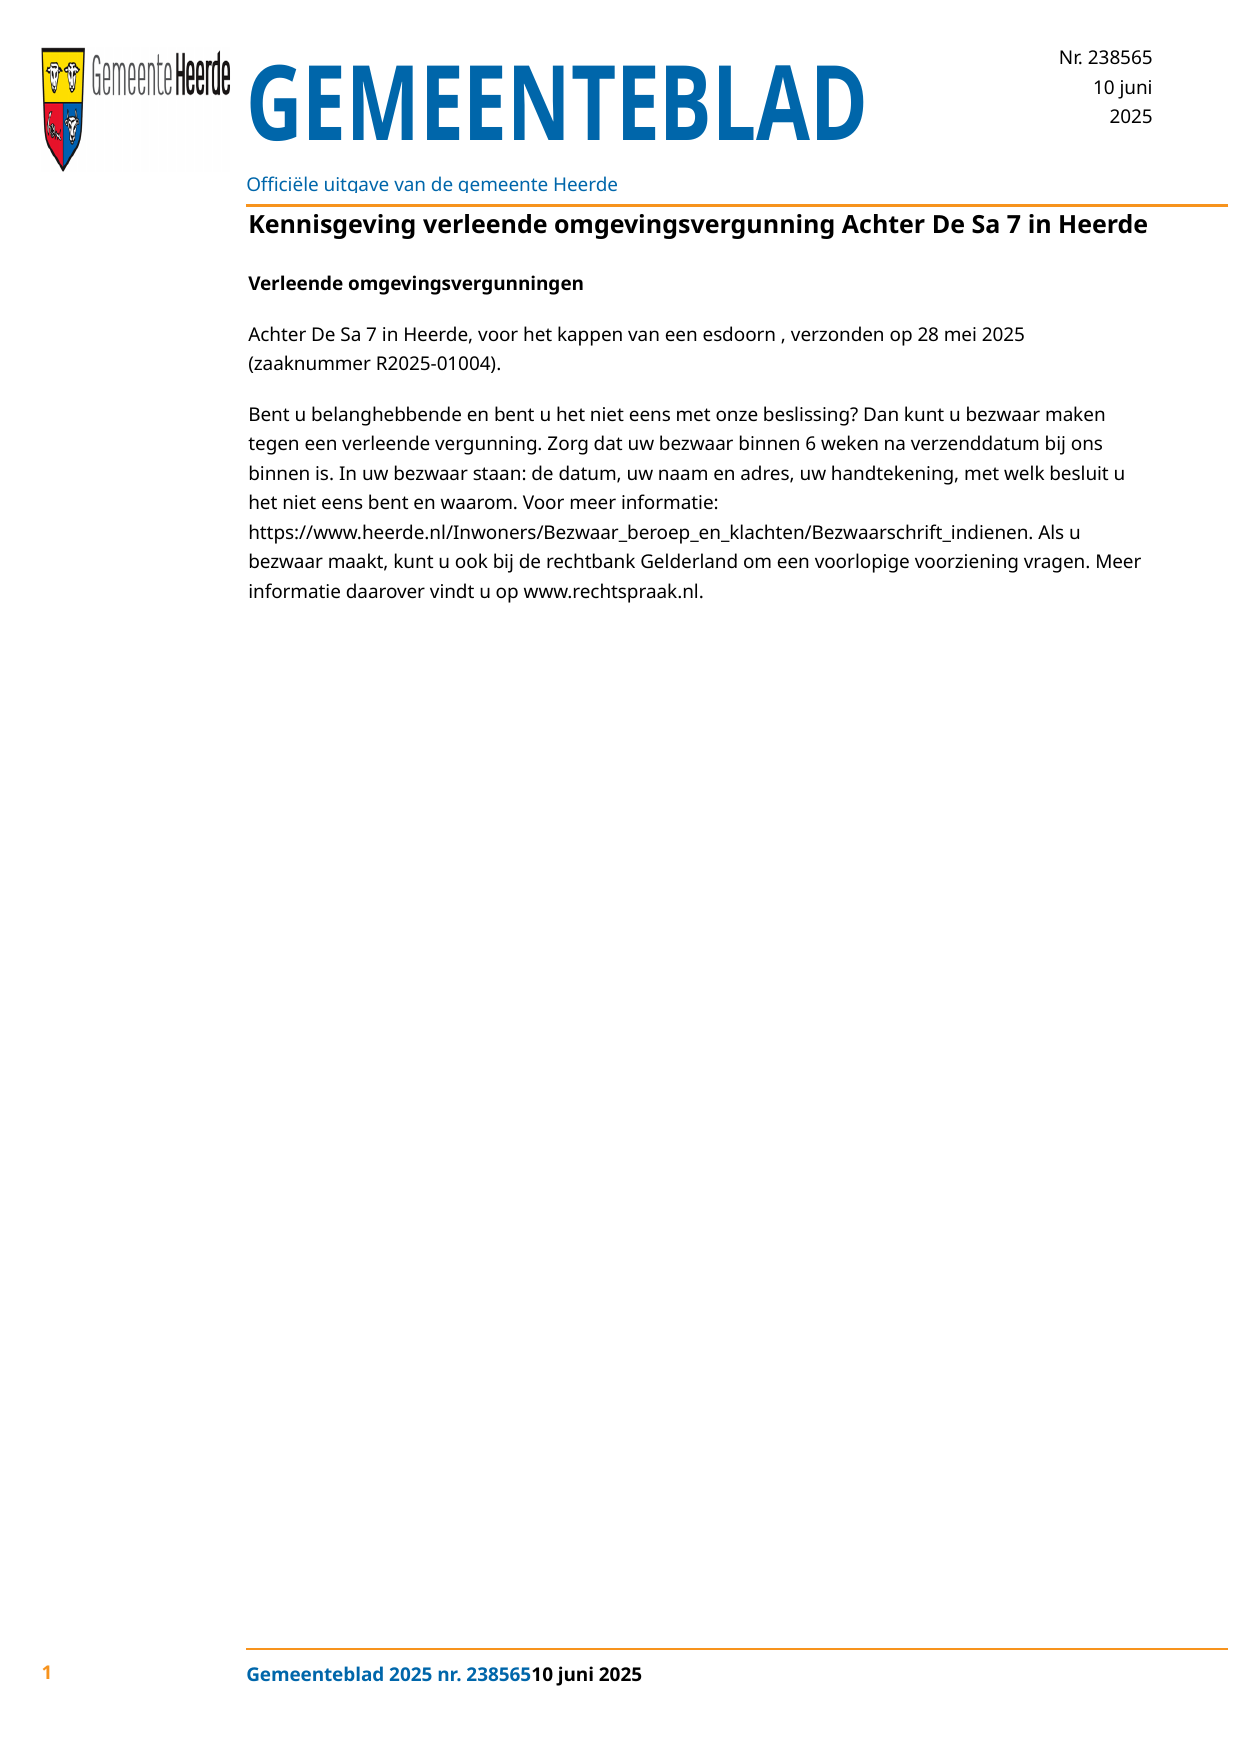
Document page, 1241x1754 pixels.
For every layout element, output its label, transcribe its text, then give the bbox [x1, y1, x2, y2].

text Verleende omgevingsvergunningen [248, 270, 1152, 296]
text Bent u belanghebbende en bent u het niet eens met onze beslissing? Dan kunt u bezwaar maken tegen een verleende vergunning. Zorg dat uw bezwaar binnen 6 weken na verzenddatum bij ons binnen is. In uw bezwaar staan: de datum, uw naam en adres, uw handtekening, met welk besluit u het niet eens bent en waarom. Voor meer informatie: https://www.heerde.nl/Inwoners/Bezwaar_beroep_en_klachten/Bezwaarschrift_indienen. Als u bezwaar maakt, kunt u ook bij de rechtbank Gelderland om een voorlopige voorziening vragen. Meer informatie daarover vindt u op www.rechtspraak.nl. [248, 401, 1152, 604]
text Kennisgeving verleende omgevingsvergunning Achter De Sa 7 in Heerde [248, 207, 1152, 241]
picture [41, 47, 231, 172]
text Achter De Sa 7 in Heerde, voor het kappen van een esdoorn , verzonden op 28 mei 2025 (zaaknummer R2025-01004). [248, 321, 1152, 376]
